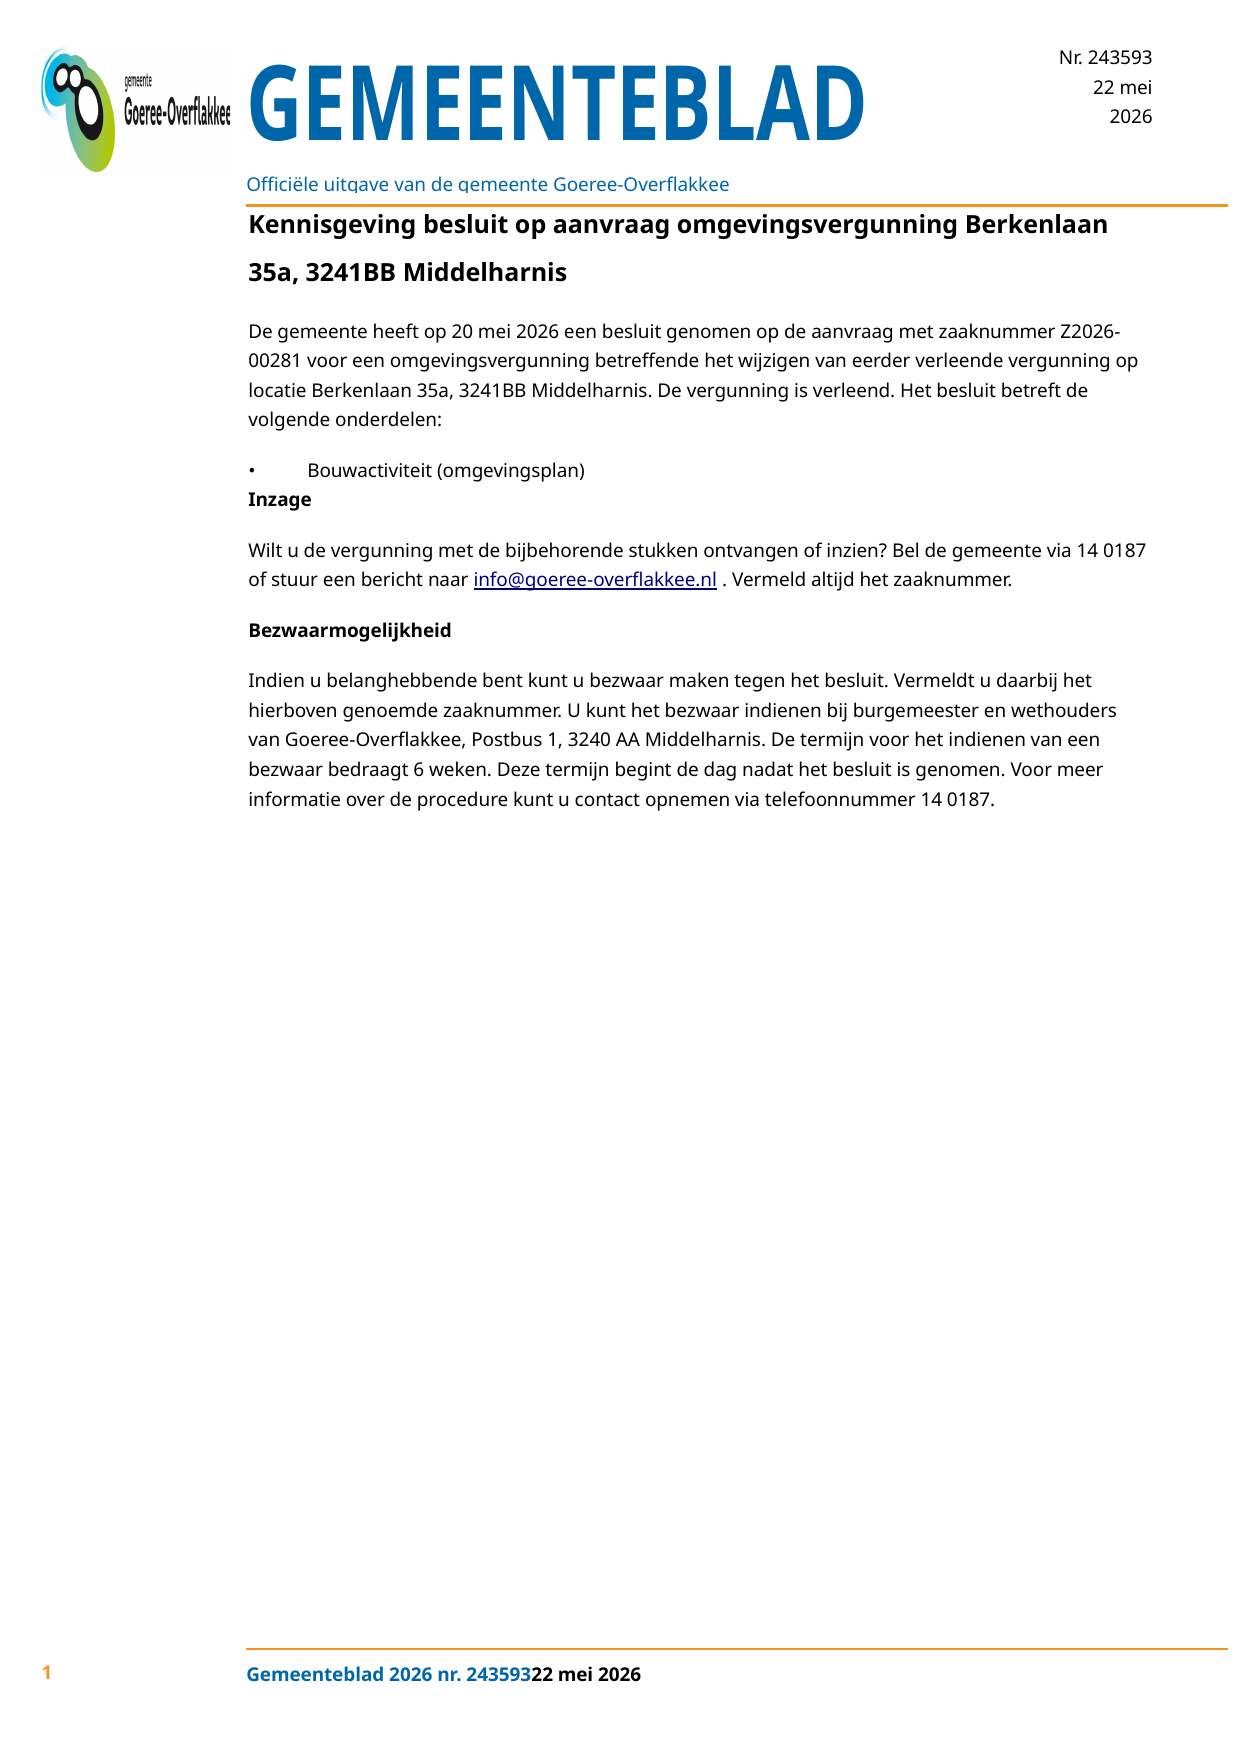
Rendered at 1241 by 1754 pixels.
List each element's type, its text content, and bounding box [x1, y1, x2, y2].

text De gemeente heeft op 20 mei 2026 een besluit genomen op de aanvraag met zaaknummer Z2026-00281 voor een omgevingsvergunning betreffende het wijzigen van eerder verleende vergunning op locatie Berkenlaan 35a, 3241BB Middelharnis. De vergunning is verleend. Het besluit betreft de volgende onderdelen: [248, 318, 1152, 432]
text Inzage [248, 487, 1152, 512]
picture [41, 47, 231, 172]
text Indien u belanghebbende bent kunt u bezwaar maken tegen het besluit. Vermeldt u daarbij het hierboven genoemde zaaknummer. U kunt het bezwaar indienen bij burgemeester en wethouders van Goeree-Overflakkee, Postbus 1, 3240 AA Middelharnis. De termijn voor het indienen van een bezwaar bedraagt 6 weken. Deze termijn begint de dag nadat het besluit is genomen. Voor meer informatie over de procedure kunt u contact opnemen via telefoonnummer 14 0187. [248, 667, 1152, 812]
text Bezwaarmogelijkheid [248, 617, 1152, 643]
text Kennisgeving besluit op aanvraag omgevingsvergunning Berkenlaan 35a, 3241BB Middelharnis [248, 207, 1152, 288]
list Bouwactiviteit (omgevingsplan) [248, 457, 1152, 483]
text Wilt u de vergunning met de bijbehorende stukken ontvangen of inzien? Bel de gemeente via 14 0187 of stuur een bericht naar info@goeree-overflakkee.nl . Vermeld altijd het zaaknummer. [248, 537, 1152, 592]
